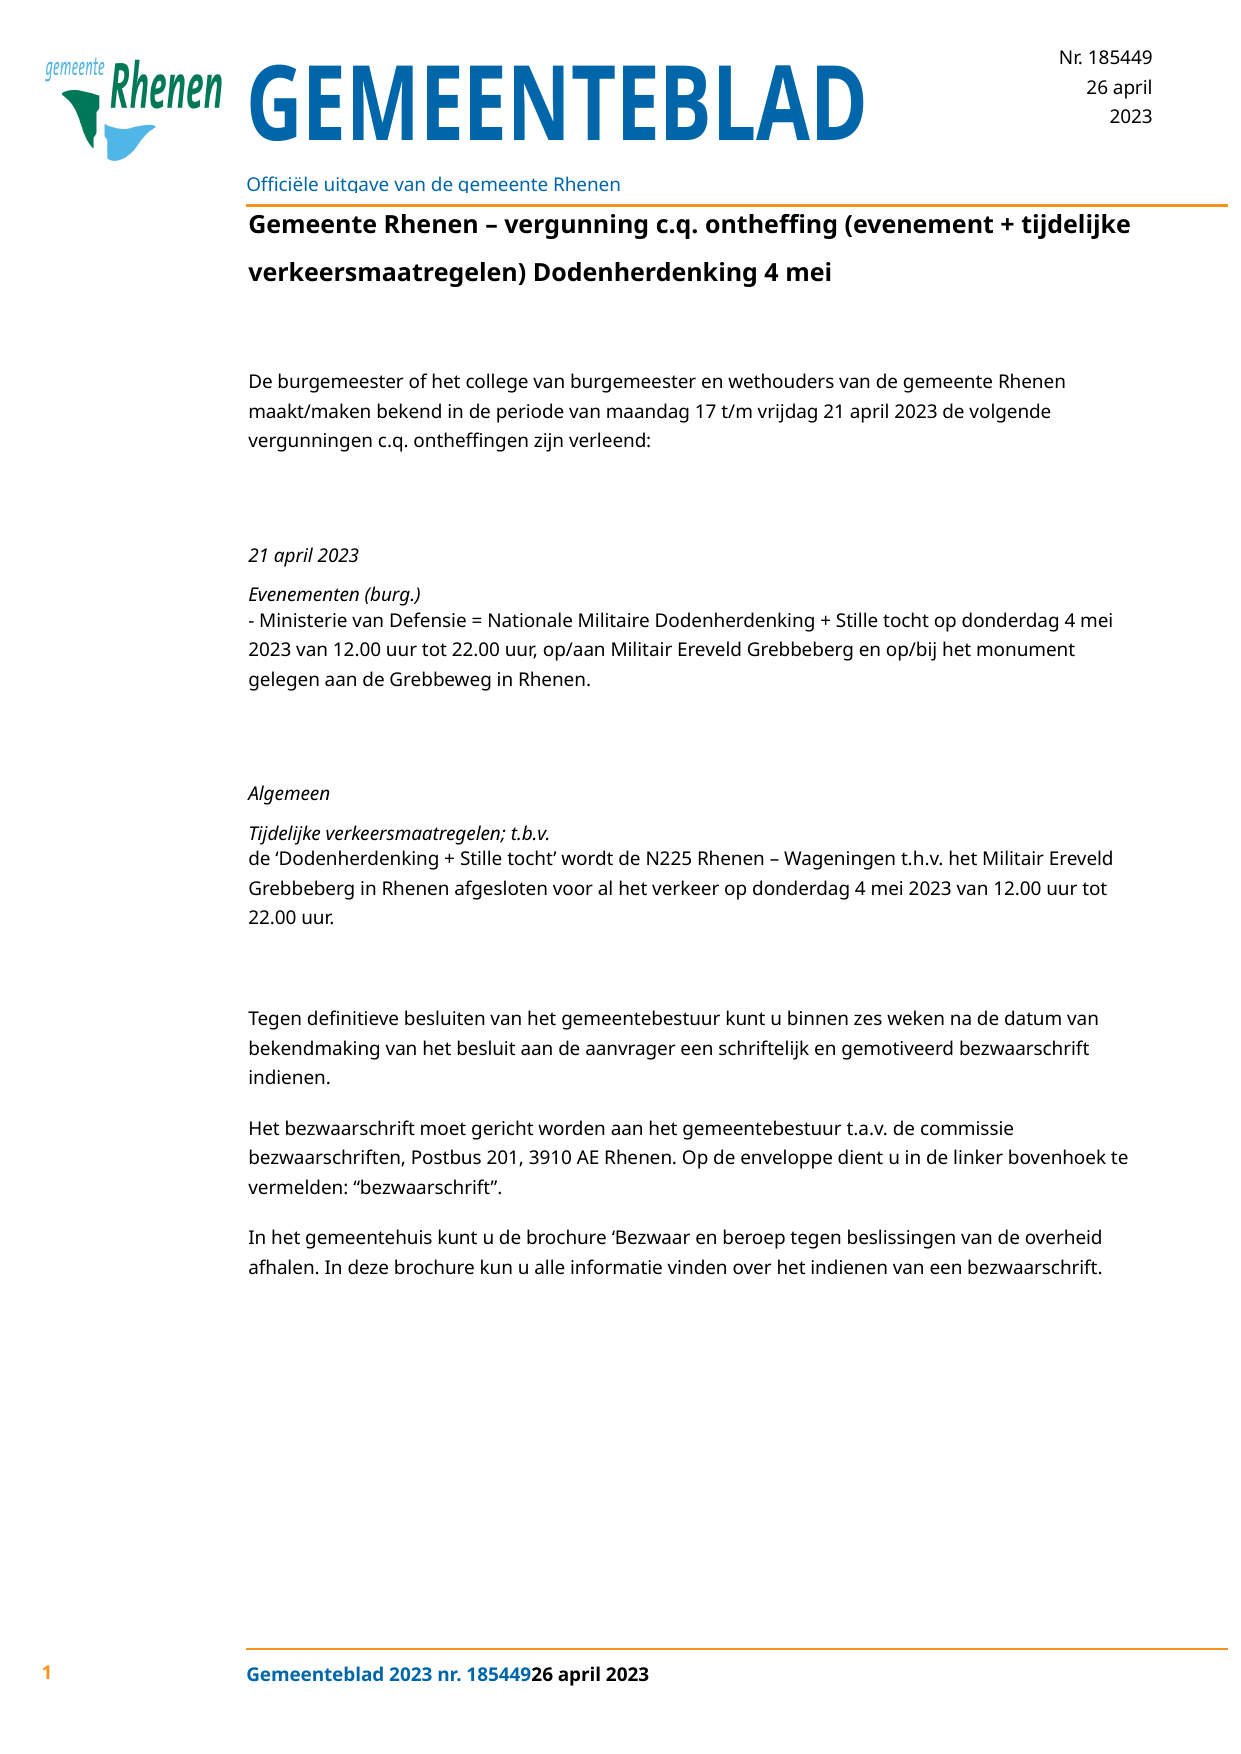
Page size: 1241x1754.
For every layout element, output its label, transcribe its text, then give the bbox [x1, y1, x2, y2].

text Tijdelijke verkeersmaatregelen; t.b.v. [248, 820, 1152, 845]
text - Ministerie van Defensie = Nationale Militaire Dodenherdenking + Stille tocht op donderdag 4 mei 2023 van 12.00 uur tot 22.00 uur, op/aan Militair Ereveld Grebbeberg en op/bij het monument gelegen aan de Grebbeweg in Rhenen. [248, 607, 1152, 692]
text De burgemeester of het college van burgemeester en wethouders van de gemeente Rhenen maakt/maken bekend in de periode van maandag 17 t/m vrijdag 21 april 2023 de volgende vergunningen c.q. ontheffingen zijn verleend: [248, 368, 1152, 453]
text de ‘Dodenherdenking + Stille tocht’ wordt de N225 Rhenen – Wageningen t.h.v. het Militair Ereveld Grebbeberg in Rhenen afgesloten voor al het verkeer op donderdag 4 mei 2023 van 12.00 uur tot 22.00 uur. [248, 845, 1152, 930]
text Evenementen (burg.) [248, 581, 1152, 607]
text Algemeen [248, 780, 1152, 806]
text Het bezwaarschrift moet gericht worden aan het gemeentebestuur t.a.v. de commissie bezwaarschriften, Postbus 201, 3910 AE Rhenen. Op de enveloppe dient u in de linker bovenhoek te vermelden: “bezwaarschrift”. [248, 1115, 1152, 1200]
text In het gemeentehuis kunt u de brochure ‘Bezwaar en beroep tegen beslissingen van de overheid afhalen. In deze brochure kun u alle informatie vinden over het indienen van een bezwaarschrift. [248, 1224, 1152, 1280]
text Gemeente Rhenen – vergunning c.q. ontheffing (evenement + tijdelijke verkeersmaatregelen) Dodenherdenking 4 mei [248, 207, 1152, 288]
text Tegen definitieve besluiten van het gemeentebestuur kunt u binnen zes weken na de datum van bekendmaking van het besluit aan de aanvrager een schriftelijk en gemotiveerd bezwaarschrift indienen. [248, 1005, 1152, 1090]
text 21 april 2023 [248, 542, 1152, 568]
picture [41, 47, 231, 172]
